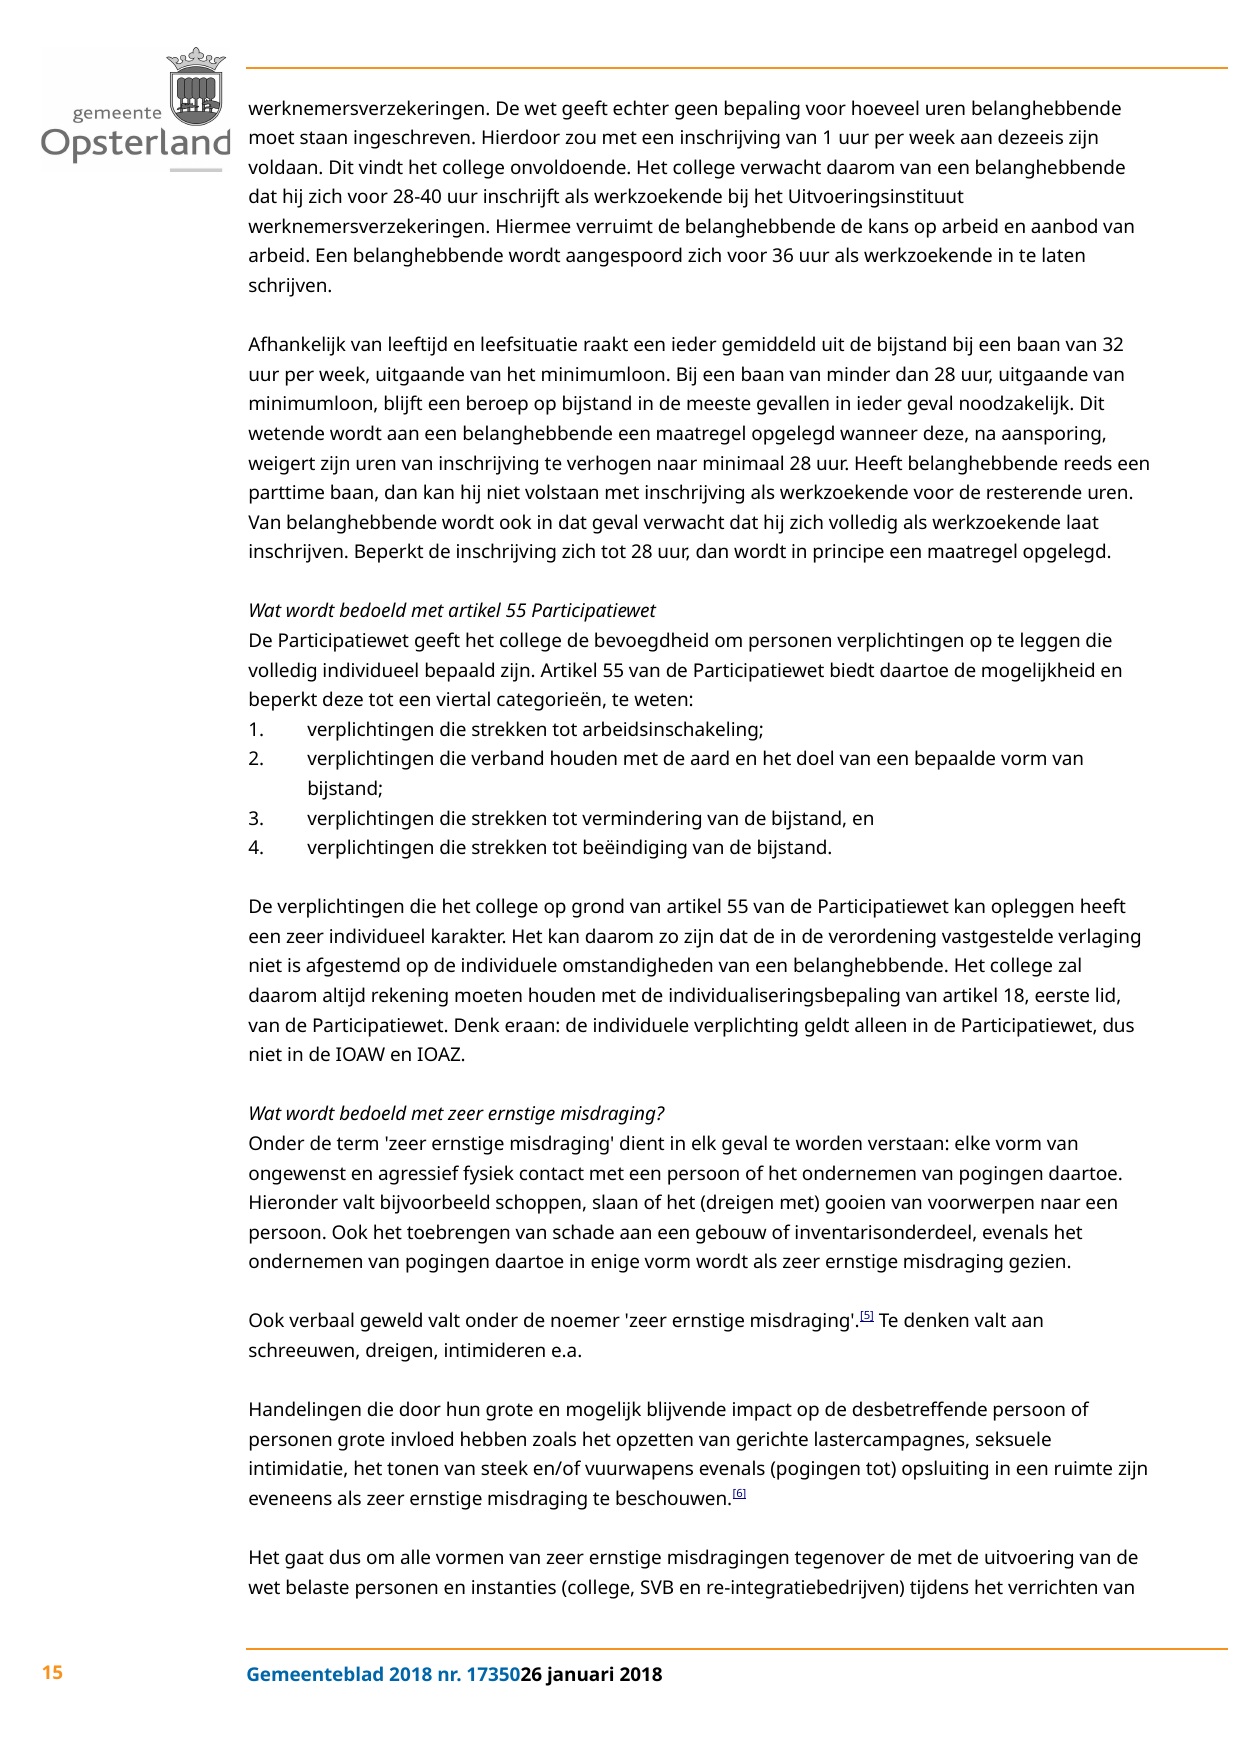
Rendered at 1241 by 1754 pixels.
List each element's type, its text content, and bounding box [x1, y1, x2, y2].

text De Participatiewet geeft het college de bevoegdheid om personen verplichtingen op te leggen die volledig individueel bepaald zijn. Artikel 55 van de Participatiewet biedt daartoe de mogelijkheid en beperkt deze tot een viertal categorieën, te weten: [248, 627, 1152, 712]
text Wat wordt bedoeld met artikel 55 Participatiewet [248, 598, 1152, 623]
text Handelingen die door hun grote en mogelijk blijvende impact op de desbetreffende persoon of personen grote invloed hebben zoals het opzetten van gerichte lastercampagnes, seksuele intimidatie, het tonen van steek en/of vuurwapens evenals (pogingen tot) opsluiting in een ruimte zijn eveneens als zeer ernstige misdraging te beschouwen.[6] [248, 1396, 1152, 1511]
picture [41, 47, 231, 172]
list verplichtingen die strekken tot vermindering van de bijstand, en [248, 805, 1152, 831]
text werknemersverzekeringen. De wet geeft echter geen bepaling voor hoeveel uren belanghebbende moet staan ingeschreven. Hierdoor zou met een inschrijving van 1 uur per week aan dezeeis zijn voldaan. Dit vindt het college onvoldoende. Het college verwacht daarom van een belanghebbende dat hij zich voor 28-40 uur inschrijft als werkzoekende bij het Uitvoeringsinstituut werknemersverzekeringen. Hiermee verruimt de belanghebbende de kans op arbeid en aanbod van arbeid. Een belanghebbende wordt aangespoord zich voor 36 uur als werkzoekende in te laten schrijven. [248, 95, 1152, 298]
text Het gaat dus om alle vormen van zeer ernstige misdragingen tegenover de met de uitvoering van de wet belaste personen en instanties (college, SVB en re-integratiebedrijven) tijdens het verrichten van [248, 1544, 1152, 1600]
list verplichtingen die strekken tot arbeidsinschakeling; [248, 716, 1152, 742]
list verplichtingen die strekken tot beëindiging van de bijstand. [248, 834, 1152, 860]
text Onder de term 'zeer ernstige misdraging' dient in elk geval te worden verstaan: elke vorm van ongewenst en agressief fysiek contact met een persoon of het ondernemen van pogingen daartoe. Hieronder valt bijvoorbeeld schoppen, slaan of het (dreigen met) gooien van voorwerpen naar een persoon. Ook het toebrengen van schade aan een gebouw of inventarisonderdeel, evenals het ondernemen van pogingen daartoe in enige vorm wordt als zeer ernstige misdraging gezien. [248, 1130, 1152, 1274]
text Ook verbaal geweld valt onder de noemer 'zeer ernstige misdraging'.[5] Te denken valt aan schreeuwen, dreigen, intimideren e.a. [248, 1308, 1152, 1363]
list verplichtingen die verband houden met de aard en het doel van een bepaalde vorm van bijstand; [248, 746, 1152, 801]
text Afhankelijk van leeftijd en leefsituatie raakt een ieder gemiddeld uit de bijstand bij een baan van 32 uur per week, uitgaande van het minimumloon. Bij een baan van minder dan 28 uur, uitgaande van minimumloon, blijft een beroep op bijstand in de meeste gevallen in ieder geval noodzakelijk. Dit wetende wordt aan een belanghebbende een maatregel opgelegd wanneer deze, na aansporing, weigert zijn uren van inschrijving te verhogen naar minimaal 28 uur. Heeft belanghebbende reeds een parttime baan, dan kan hij niet volstaan met inschrijving als werkzoekende voor de resterende uren. Van belanghebbende wordt ook in dat geval verwacht dat hij zich volledig als werkzoekende laat inschrijven. Beperkt de inschrijving zich tot 28 uur, dan wordt in principe een maatregel opgelegd. [248, 331, 1152, 564]
text De verplichtingen die het college op grond van artikel 55 van de Participatiewet kan opleggen heeft een zeer individueel karakter. Het kan daarom zo zijn dat de in de verordening vastgestelde verlaging niet is afgestemd op de individuele omstandigheden van een belanghebbende. Het college zal daarom altijd rekening moeten houden met de individualiseringsbepaling van artikel 18, eerste lid, van de Participatiewet. Denk eraan: de individuele verplichting geldt alleen in de Participatiewet, dus niet in de IOAW en IOAZ. [248, 893, 1152, 1067]
text Wat wordt bedoeld met zeer ernstige misdraging? [248, 1101, 1152, 1126]
